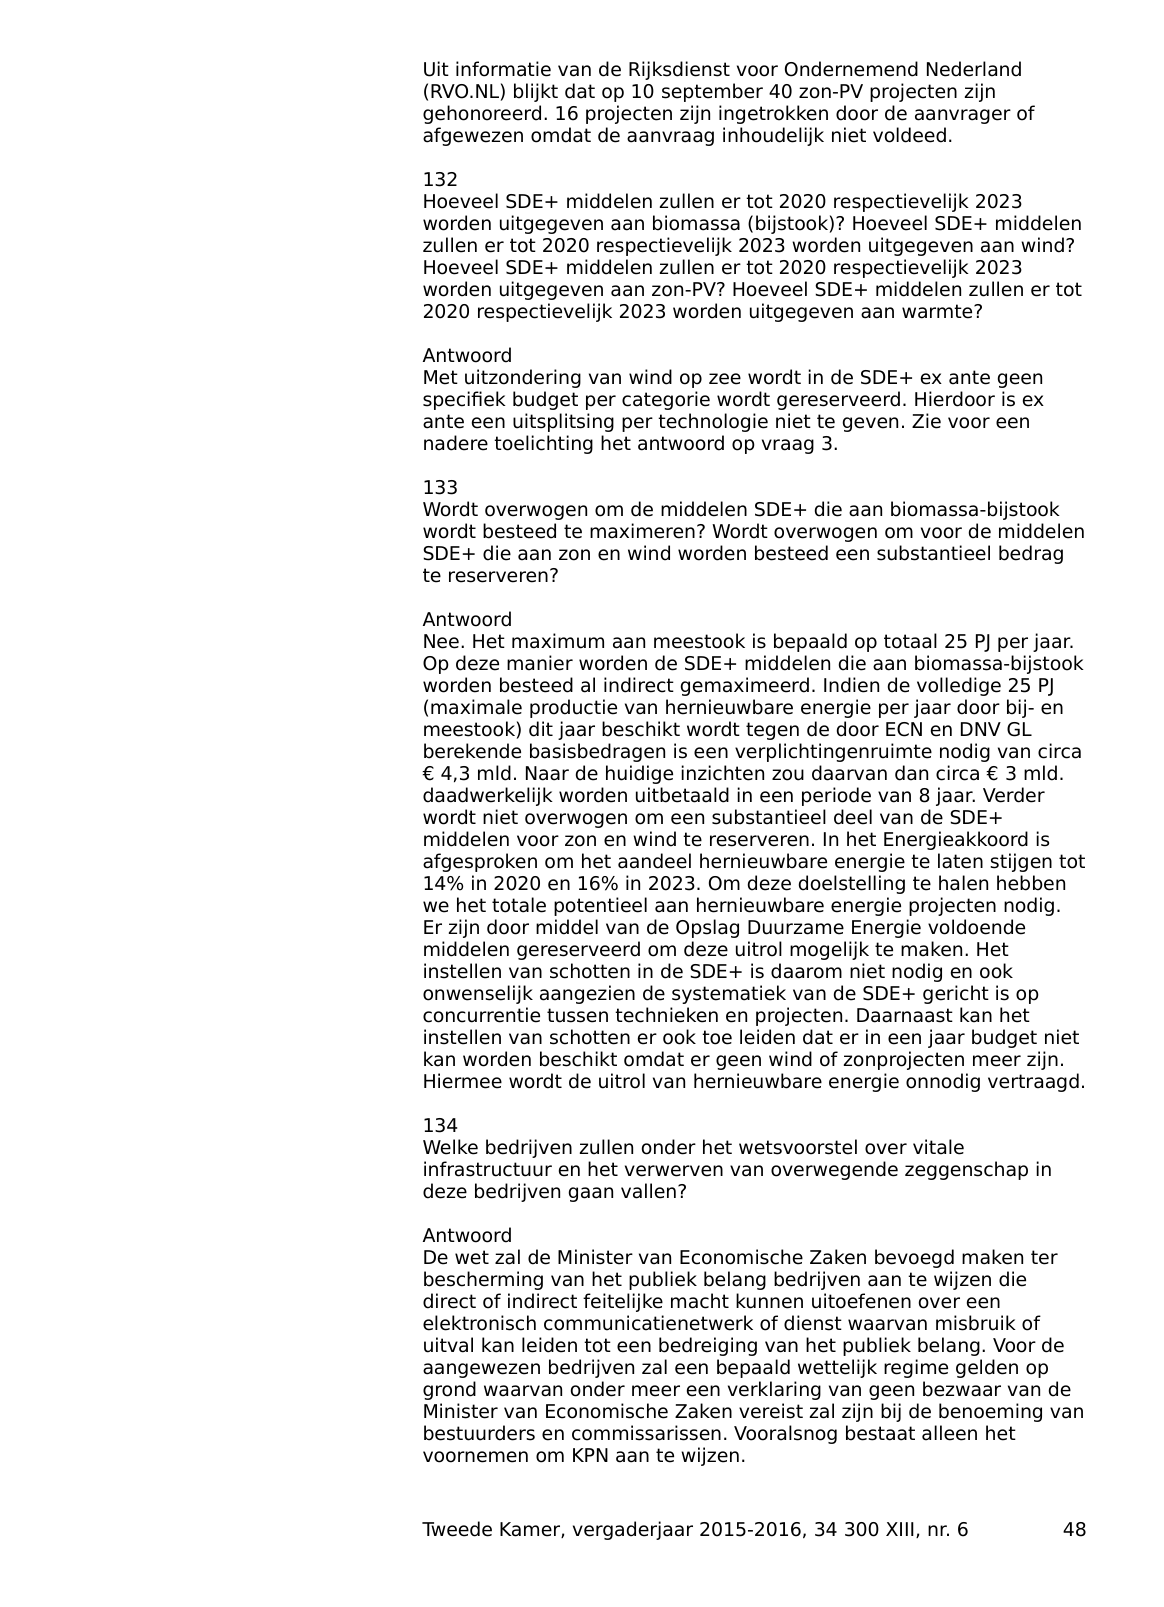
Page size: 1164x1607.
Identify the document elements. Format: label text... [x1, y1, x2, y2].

text De wet zal de Minister van Economische Zaken bevoegd maken ter bescherming van het publiek belang bedrijven aan te wijzen die direct of indirect feitelijke macht kunnen uitoefenen over een elektronisch communicatienetwerk of dienst waarvan misbruik of uitval kan leiden tot een bedreiging van het publiek belang. Voor de aangewezen bedrijven zal een bepaald wettelijk regime gelden op grond waarvan onder meer een verklaring van geen bezwaar van de Minister van Economische Zaken vereist zal zijn bij de benoeming van bestuurders en commissarissen. Vooralsnog bestaat alleen het voornemen om KPN aan te wijzen. [422, 1247, 1087, 1467]
text Wordt overwogen om de middelen SDE+ die aan biomassa-bijstook wordt besteed te maximeren? Wordt overwogen om voor de middelen SDE+ die aan zon en wind worden besteed een substantieel bedrag te reserveren? [422, 499, 1087, 587]
text Uit informatie van de Rijksdienst voor Ondernemend Nederland (RVO.NL) blijkt dat op 10 september 40 zon-PV projecten zijn gehonoreerd. 16 projecten zijn ingetrokken door de aanvrager of afgewezen omdat de aanvraag inhoudelijk niet voldeed. [422, 59, 1087, 147]
text Antwoord [422, 609, 1087, 631]
text Antwoord [422, 345, 1087, 367]
text Antwoord [422, 1225, 1087, 1247]
text 134 [422, 1115, 1087, 1137]
text Nee. Het maximum aan meestook is bepaald op totaal 25 PJ per jaar. Op deze manier worden de SDE+ middelen die aan biomassa-bijstook worden besteed al indirect gemaximeerd. Indien de volledige 25 PJ (maximale productie van hernieuwbare energie per jaar door bij- en meestook) dit jaar beschikt wordt tegen de door ECN en DNV GL berekende basisbedragen is een verplichtingenruimte nodig van circa € 4,3 mld. Naar de huidige inzichten zou daarvan dan circa € 3 mld. daadwerkelijk worden uitbetaald in een periode van 8 jaar. Verder wordt niet overwogen om een substantieel deel van de SDE+ middelen voor zon en wind te reserveren. In het Energieakkoord is afgesproken om het aandeel hernieuwbare energie te laten stijgen tot 14% in 2020 en 16% in 2023. Om deze doelstelling te halen hebben we het totale potentieel aan hernieuwbare energie projecten nodig. Er zijn door middel van de Opslag Duurzame Energie voldoende middelen gereserveerd om deze uitrol mogelijk te maken. Het instellen van schotten in de SDE+ is daarom niet nodig en ook onwenselijk aangezien de systematiek van de SDE+ gericht is op concurrentie tussen technieken en projecten. Daarnaast kan het instellen van schotten er ook toe leiden dat er in een jaar budget niet kan worden beschikt omdat er geen wind of zonprojecten meer zijn. Hiermee wordt de uitrol van hernieuwbare energie onnodig vertraagd. [422, 631, 1087, 1093]
text Welke bedrijven zullen onder het wetsvoorstel over vitale infrastructuur en het verwerven van overwegende zeggenschap in deze bedrijven gaan vallen? [422, 1137, 1087, 1203]
text Met uitzondering van wind op zee wordt in de SDE+ ex ante geen specifiek budget per categorie wordt gereserveerd. Hierdoor is ex ante een uitsplitsing per technologie niet te geven. Zie voor een nadere toelichting het antwoord op vraag 3. [422, 367, 1087, 455]
text Hoeveel SDE+ middelen zullen er tot 2020 respectievelijk 2023 worden uitgegeven aan biomassa (bijstook)? Hoeveel SDE+ middelen zullen er tot 2020 respectievelijk 2023 worden uitgegeven aan wind? Hoeveel SDE+ middelen zullen er tot 2020 respectievelijk 2023 worden uitgegeven aan zon-PV? Hoeveel SDE+ middelen zullen er tot 2020 respectievelijk 2023 worden uitgegeven aan warmte? [422, 191, 1087, 323]
text 133 [422, 477, 1087, 499]
text 132 [422, 169, 1087, 191]
